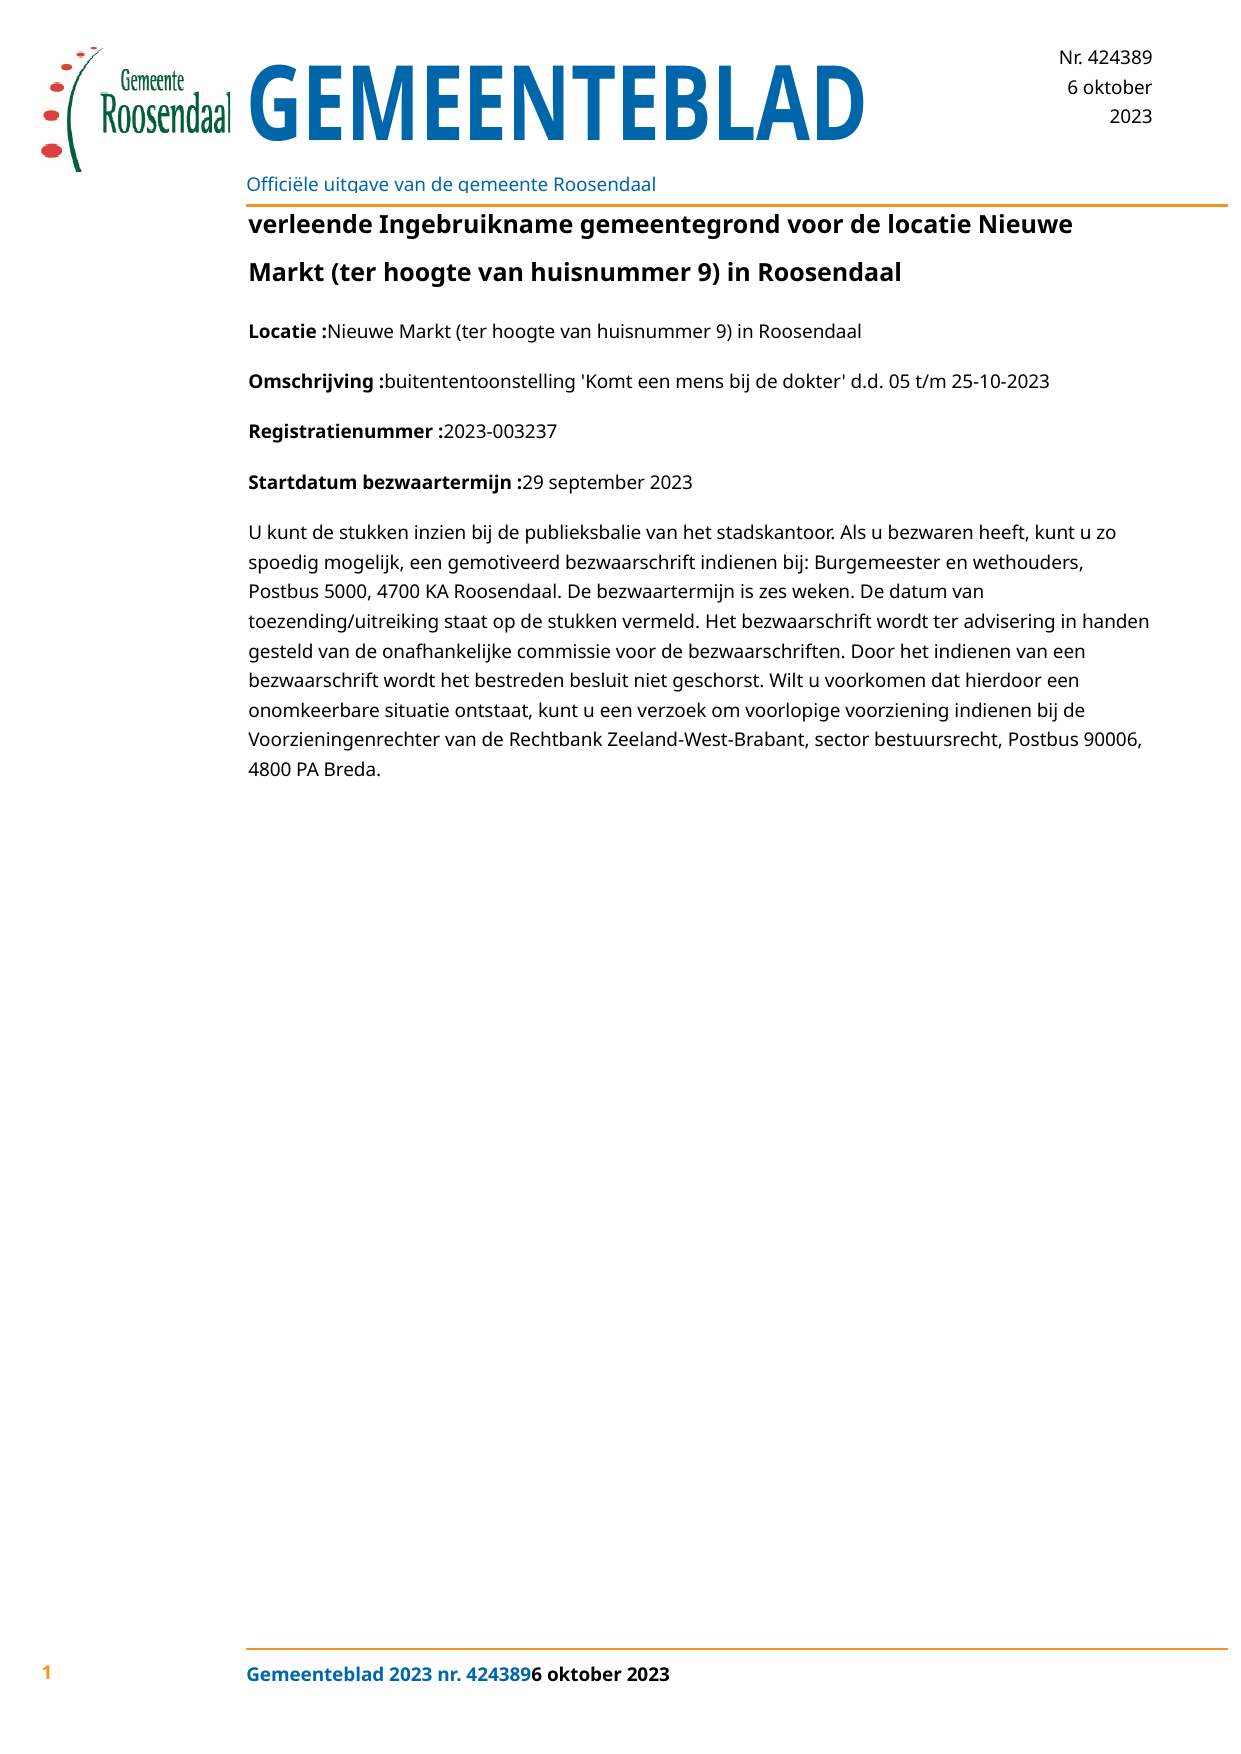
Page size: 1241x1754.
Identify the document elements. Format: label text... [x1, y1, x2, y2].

text Startdatum bezwaartermijn :29 september 2023 [248, 469, 1152, 495]
picture [41, 47, 231, 172]
text Omschrijving :buitententoonstelling 'Komt een mens bij de dokter' d.d. 05 t/m 25-10-2023 [248, 368, 1152, 394]
text Registratienummer :2023-003237 [248, 419, 1152, 444]
text Locatie :Nieuwe Markt (ter hoogte van huisnummer 9) in Roosendaal [248, 318, 1152, 344]
text U kunt de stukken inzien bij de publieksbalie van het stadskantoor. Als u bezwaren heeft, kunt u zo spoedig mogelijk, een gemotiveerd bezwaarschrift indienen bij: Burgemeester en wethouders, Postbus 5000, 4700 KA Roosendaal. De bezwaartermijn is zes weken. De datum van toezending/uitreiking staat op de stukken vermeld. Het bezwaarschrift wordt ter advisering in handen gesteld van de onafhankelijke commissie voor de bezwaarschriften. Door het indienen van een bezwaarschrift wordt het bestreden besluit niet geschorst. Wilt u voorkomen dat hierdoor een onomkeerbare situatie ontstaat, kunt u een verzoek om voorlopige voorziening indienen bij de Voorzieningenrechter van de Rechtbank Zeeland-West-Brabant, sector bestuursrecht, Postbus 90006, 4800 PA Breda. [248, 519, 1152, 782]
text verleende Ingebruikname gemeentegrond voor de locatie Nieuwe Markt (ter hoogte van huisnummer 9) in Roosendaal [248, 207, 1152, 288]
